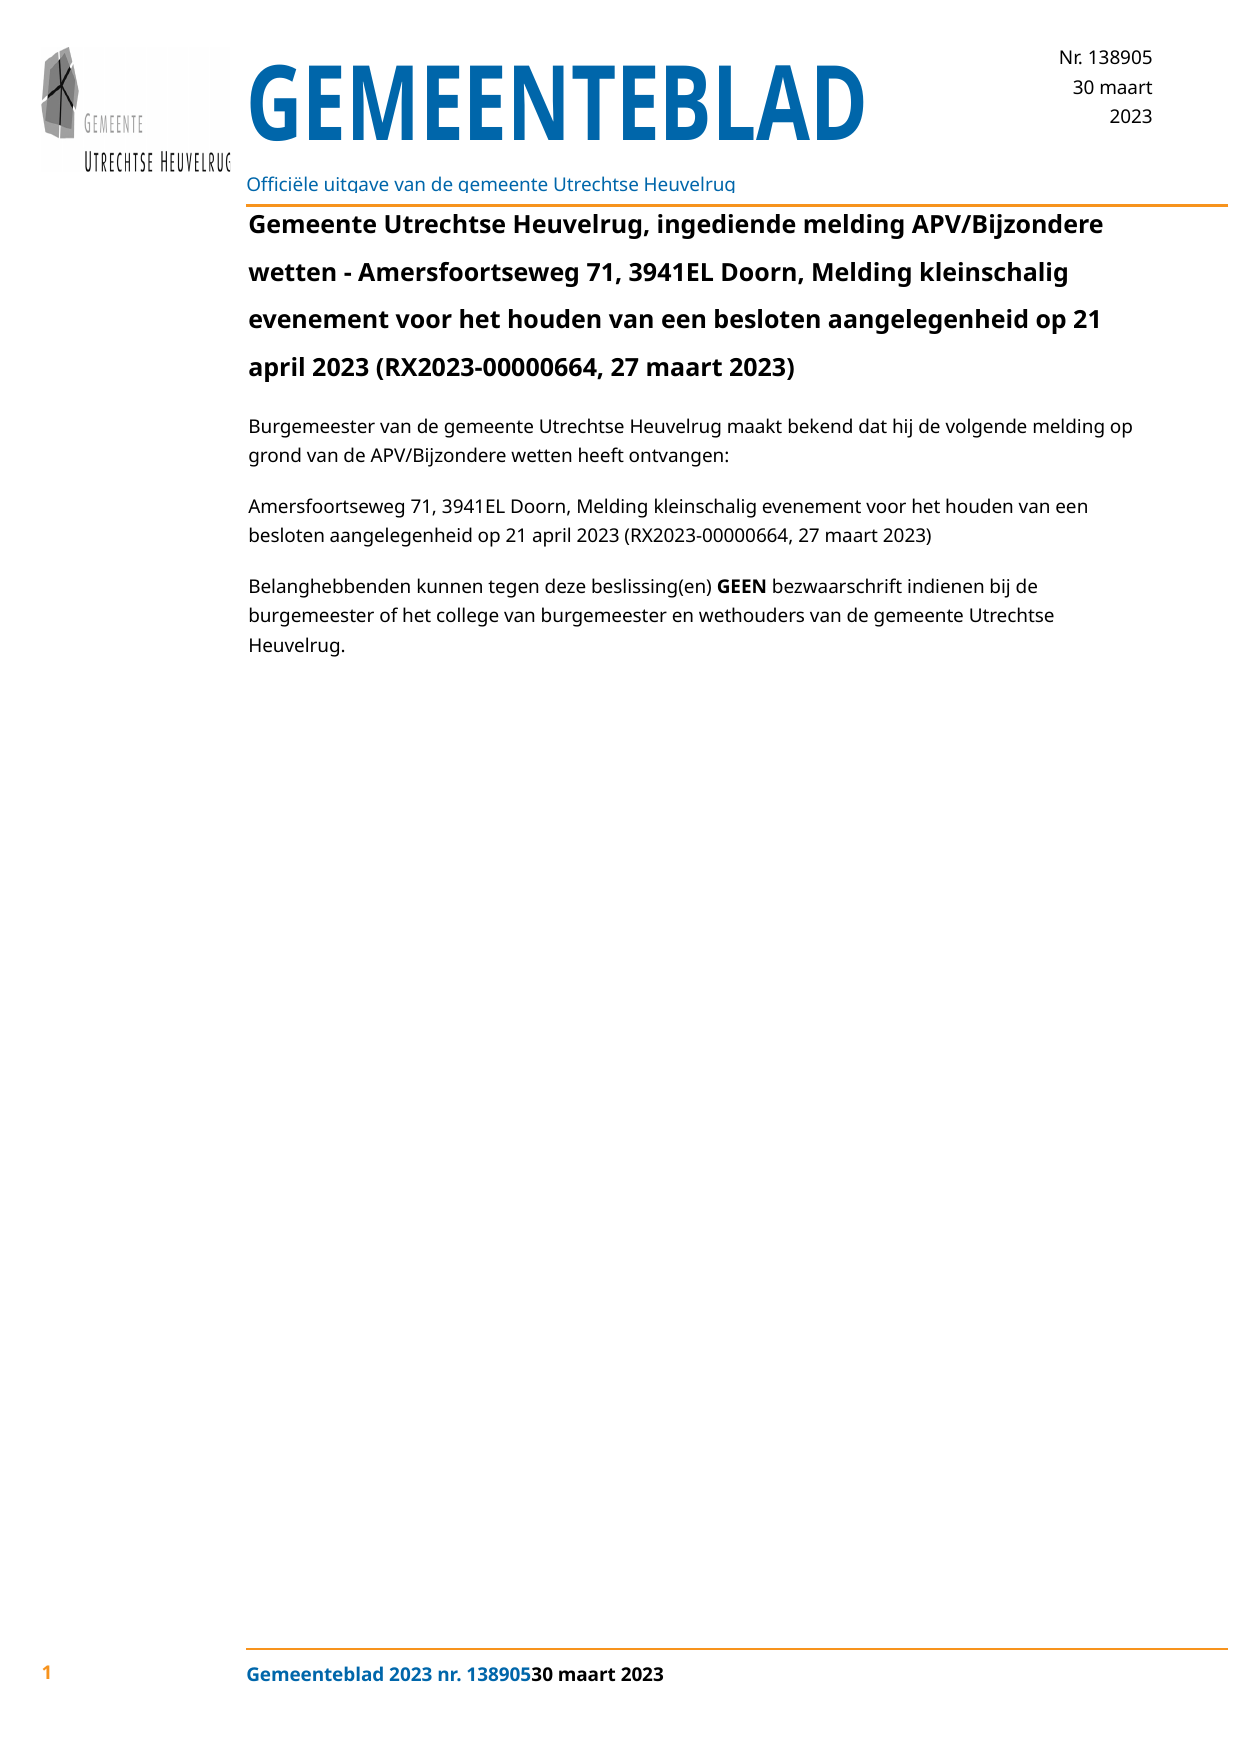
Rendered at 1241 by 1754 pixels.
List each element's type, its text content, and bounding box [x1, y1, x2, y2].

picture [41, 47, 231, 172]
text Burgemeester van de gemeente Utrechtse Heuvelrug maakt bekend dat hij de volgende melding op grond van de APV/Bijzondere wetten heeft ontvangen: [248, 413, 1152, 468]
text Gemeente Utrechtse Heuvelrug, ingediende melding APV/Bijzondere wetten - Amersfoortseweg 71, 3941EL Doorn, Melding kleinschalig evenement voor het houden van een besloten aangelegenheid op 21 april 2023 (RX2023-00000664, 27 maart 2023) [248, 207, 1152, 384]
text Belanghebbenden kunnen tegen deze beslissing(en) GEEN bezwaarschrift indienen bij de burgemeester of het college van burgemeester en wethouders van de gemeente Utrechtse Heuvelrug. [248, 573, 1152, 658]
text Amersfoortseweg 71, 3941EL Doorn, Melding kleinschalig evenement voor het houden van een besloten aangelegenheid op 21 april 2023 (RX2023-00000664, 27 maart 2023) [248, 493, 1152, 548]
